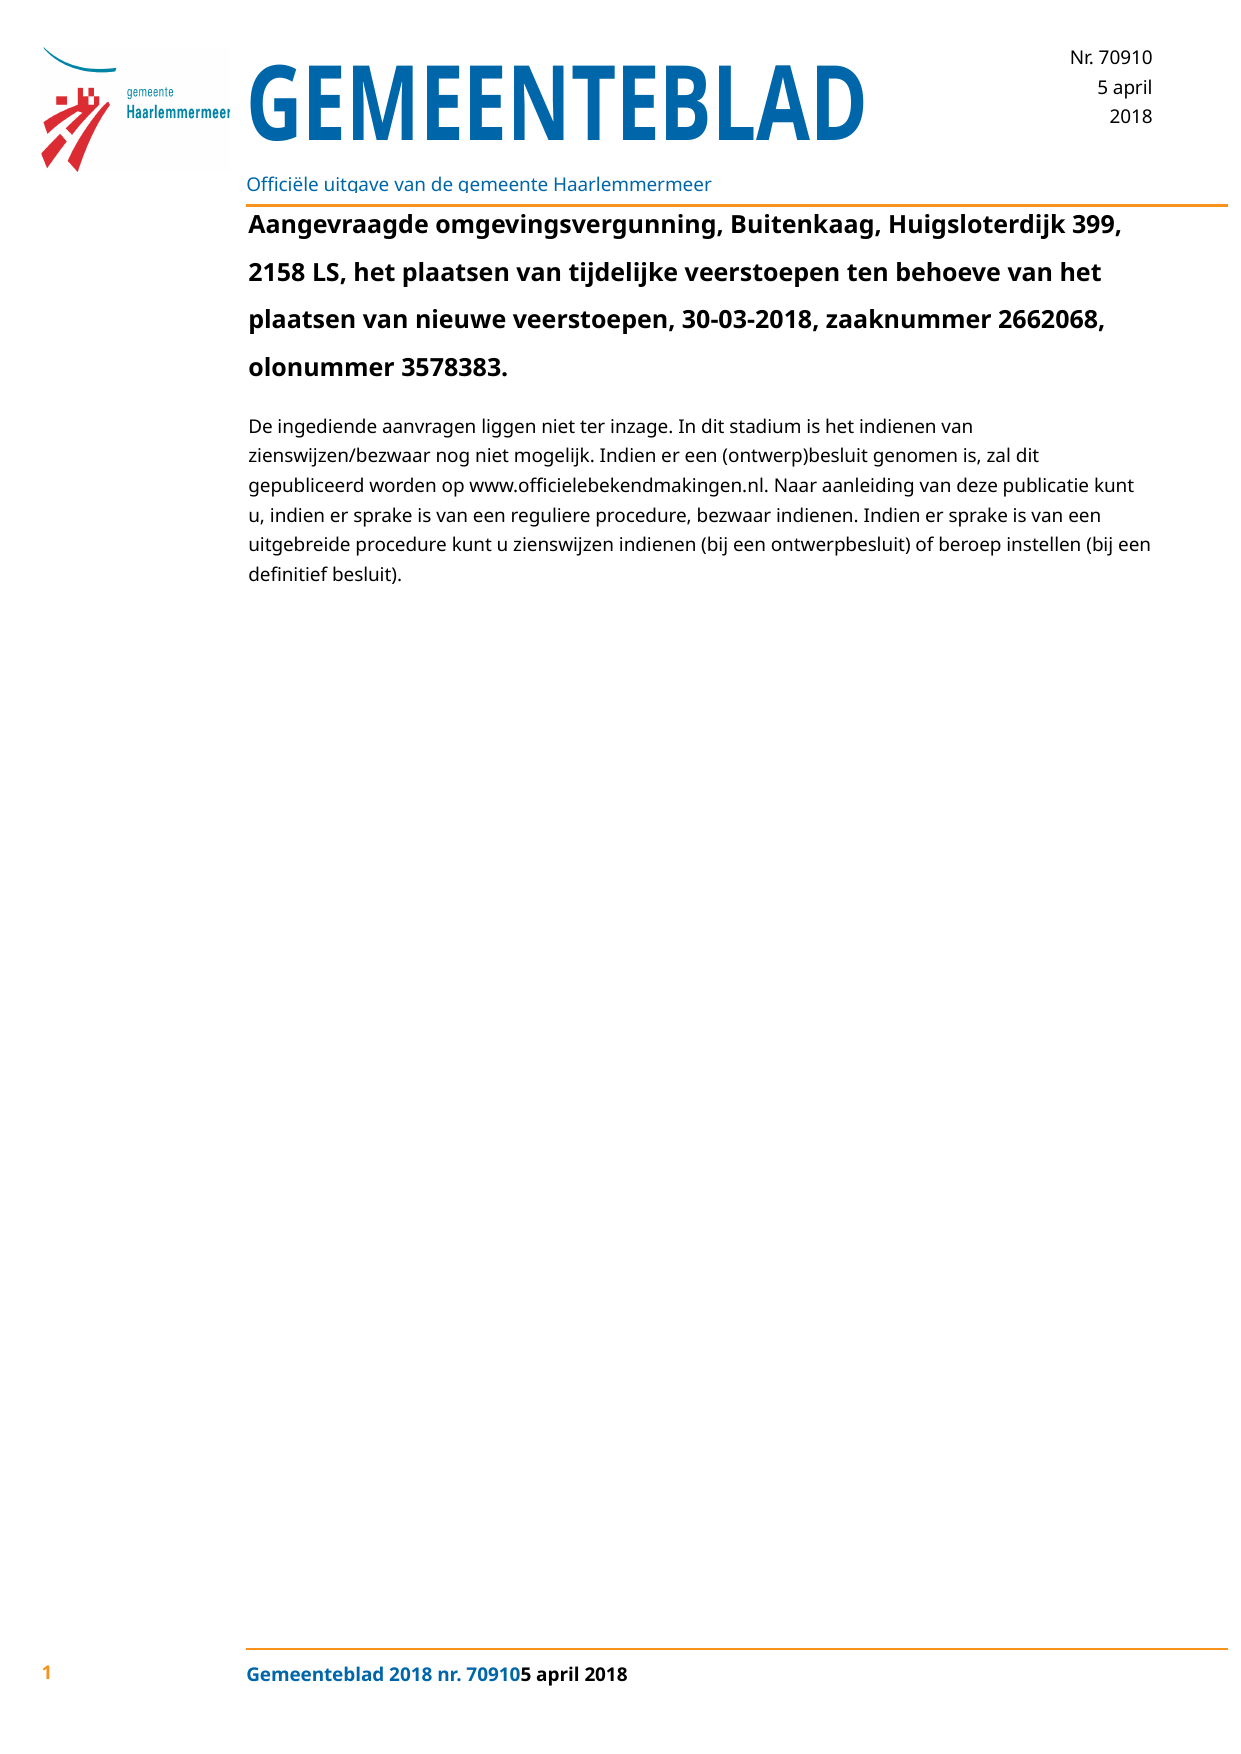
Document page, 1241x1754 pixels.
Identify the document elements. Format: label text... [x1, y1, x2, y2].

text De ingediende aanvragen liggen niet ter inzage. In dit stadium is het indienen van zienswijzen/bezwaar nog niet mogelijk. Indien er een (ontwerp)besluit genomen is, zal dit gepubliceerd worden op www.officielebekendmakingen.nl. Naar aanleiding van deze publicatie kunt u, indien er sprake is van een reguliere procedure, bezwaar indienen. Indien er sprake is van een uitgebreide procedure kunt u zienswijzen indienen (bij een ontwerpbesluit) of beroep instellen (bij een definitief besluit). [248, 413, 1152, 587]
picture [41, 47, 231, 172]
text Aangevraagde omgevingsvergunning, Buitenkaag, Huigsloterdijk 399, 2158 LS, het plaatsen van tijdelijke veerstoepen ten behoeve van het plaatsen van nieuwe veerstoepen, 30-03-2018, zaaknummer 2662068, olonummer 3578383. [248, 207, 1152, 384]
